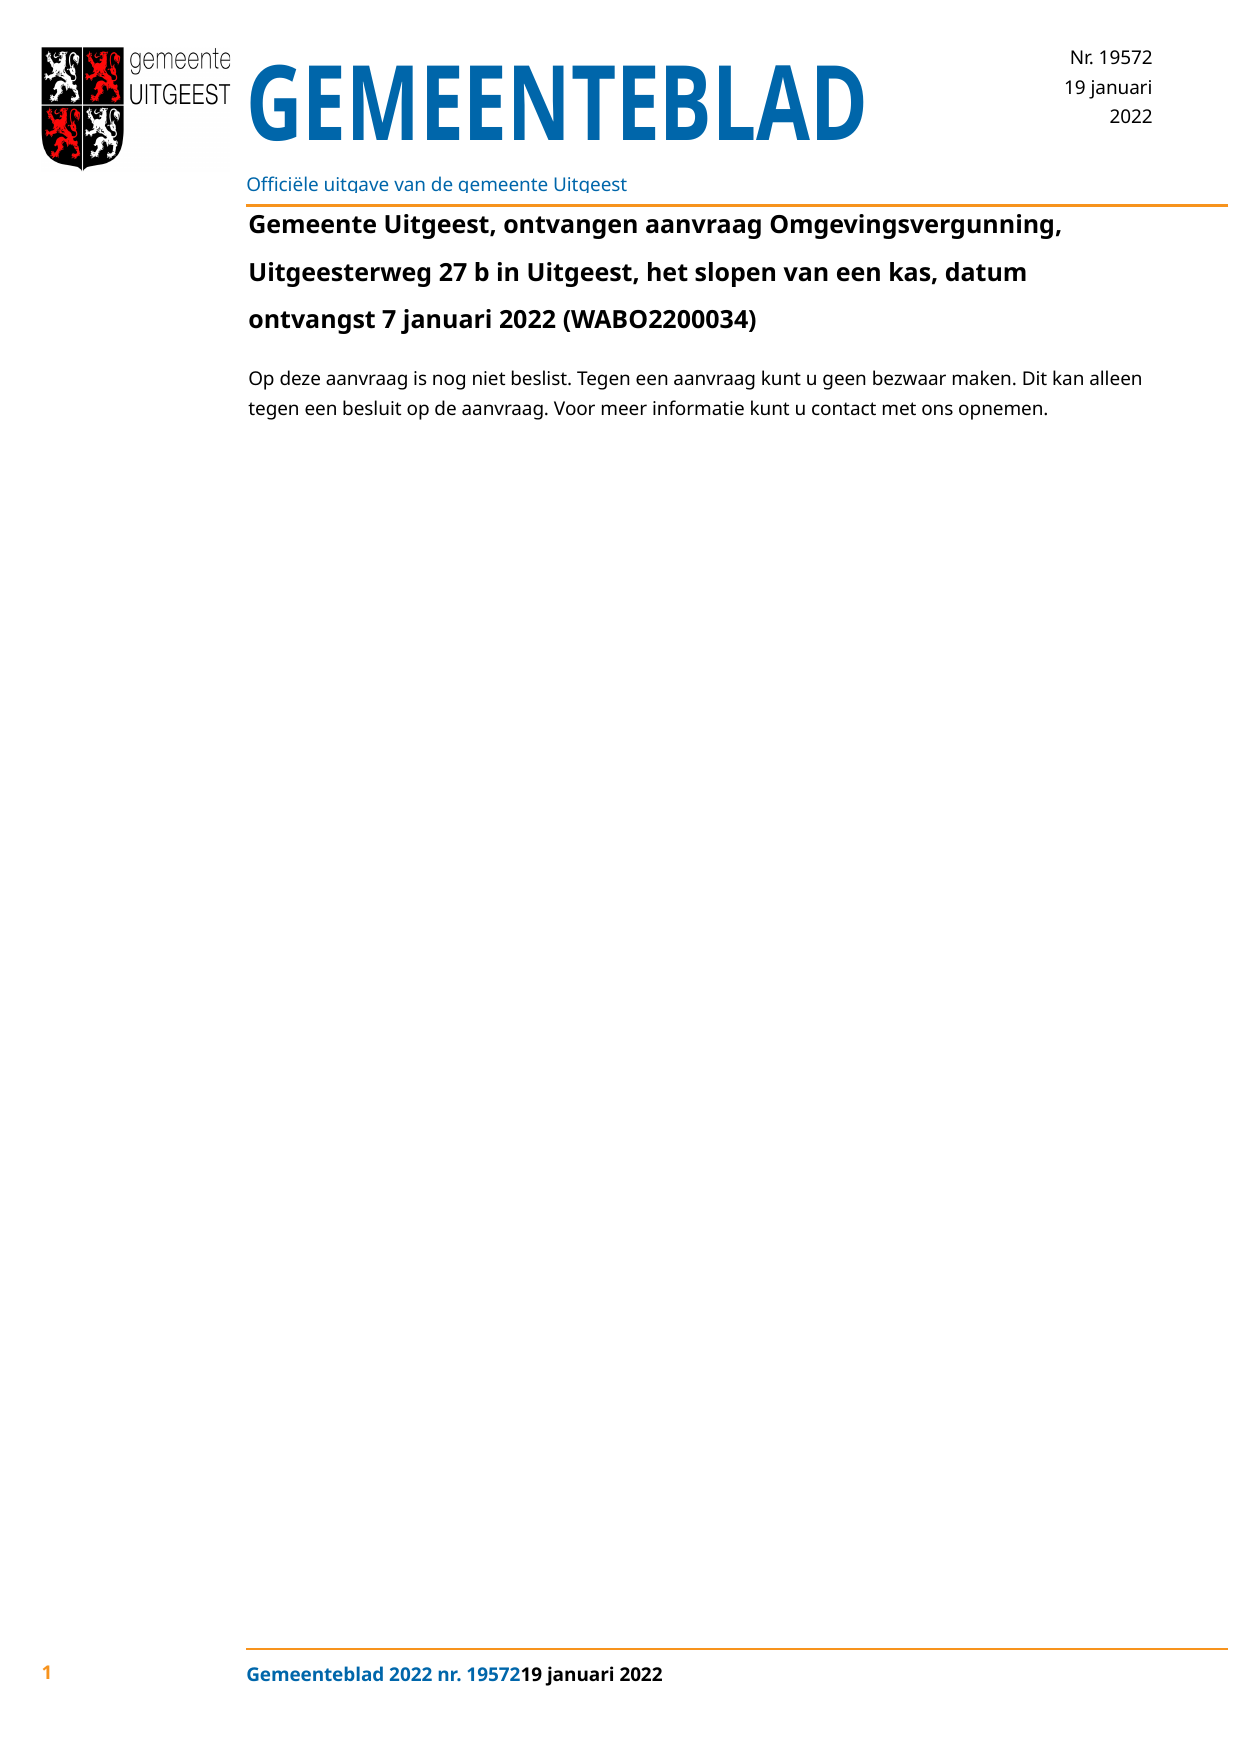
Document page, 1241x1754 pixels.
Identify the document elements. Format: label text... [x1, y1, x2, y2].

picture [41, 47, 231, 172]
text Op deze aanvraag is nog niet beslist. Tegen een aanvraag kunt u geen bezwaar maken. Dit kan alleen tegen een besluit op de aanvraag. Voor meer informatie kunt u contact met ons opnemen. [248, 366, 1152, 421]
text Gemeente Uitgeest, ontvangen aanvraag Omgevingsvergunning, Uitgeesterweg 27 b in Uitgeest, het slopen van een kas, datum ontvangst 7 januari 2022 (WABO2200034) [248, 207, 1152, 336]
